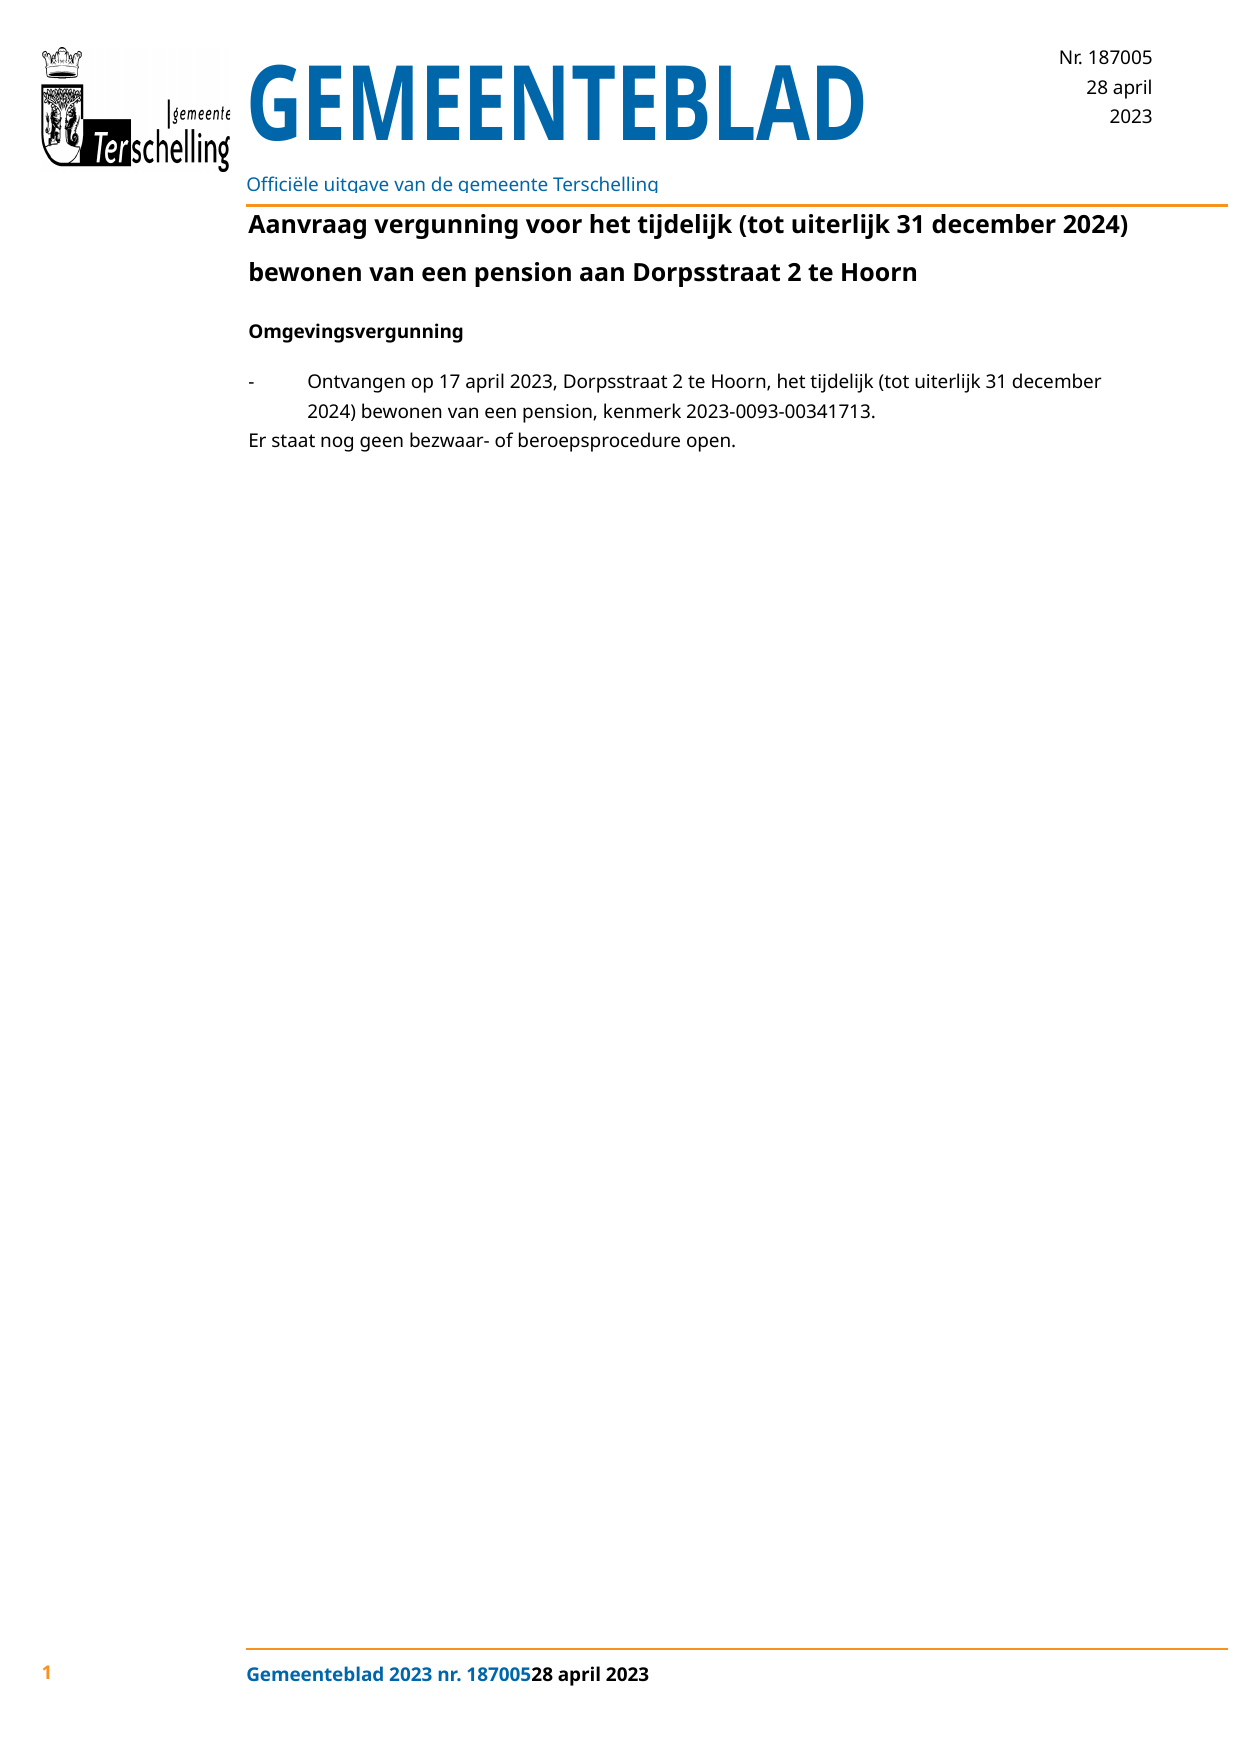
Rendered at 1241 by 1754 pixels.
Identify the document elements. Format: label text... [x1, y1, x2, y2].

text Er staat nog geen bezwaar- of beroepsprocedure open. [248, 427, 1152, 453]
picture [41, 47, 231, 172]
text Aanvraag vergunning voor het tijdelijk (tot uiterlijk 31 december 2024) bewonen van een pension aan Dorpsstraat 2 te Hoorn [248, 207, 1152, 288]
text Omgevingsvergunning [248, 318, 1152, 344]
list Ontvangen op 17 april 2023, Dorpsstraat 2 te Hoorn, het tijdelijk (tot uiterlijk 31 december 2024) bewonen van een pension, kenmerk 2023-0093-00341713. [248, 368, 1152, 424]
